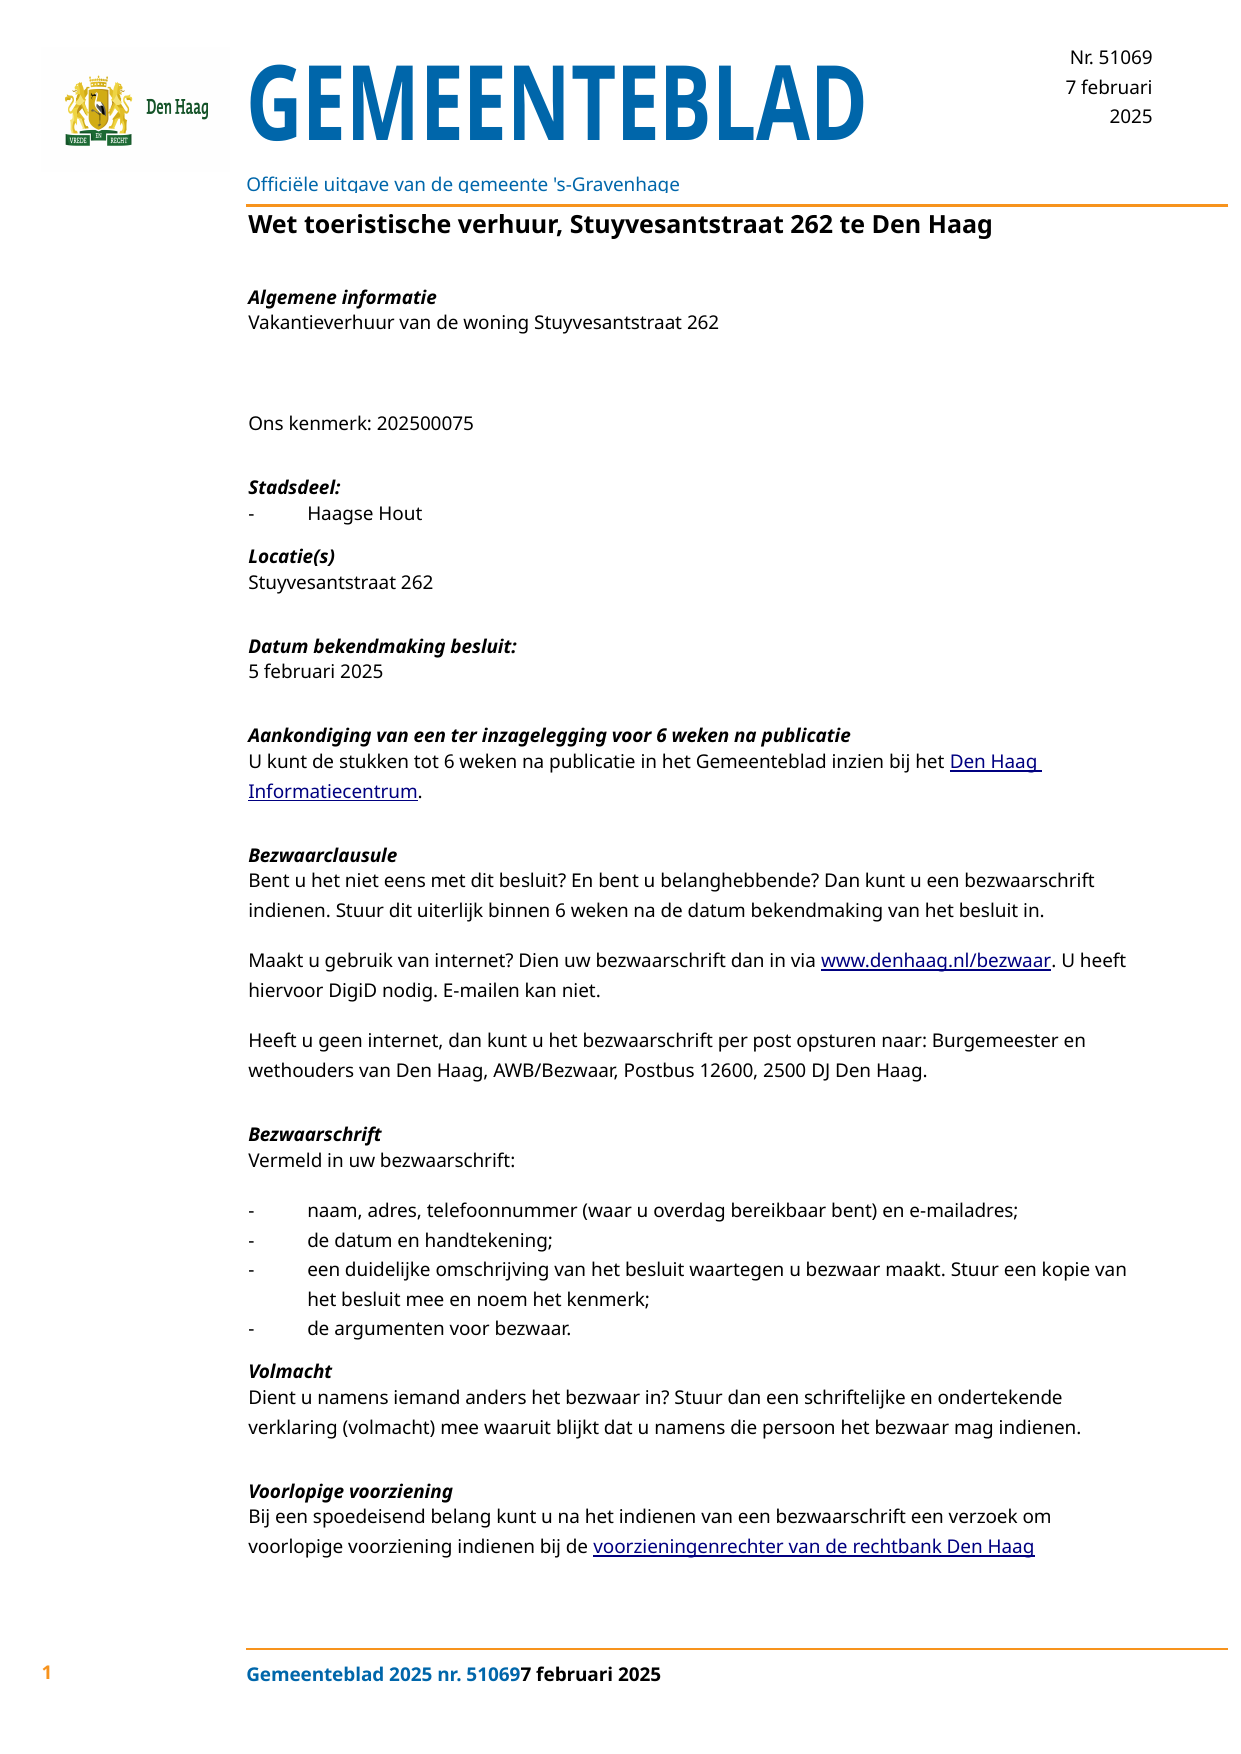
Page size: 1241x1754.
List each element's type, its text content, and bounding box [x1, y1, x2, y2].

list de argumenten voor bezwaar. [248, 1316, 1152, 1341]
text Bezwaarclausule [248, 842, 1152, 868]
list Haagse Hout [248, 500, 1152, 526]
list de datum en handtekening; [248, 1227, 1152, 1253]
text Aankondiging van een ter inzagelegging voor 6 weken na publicatie [248, 723, 1152, 748]
text Dient u namens iemand anders het bezwaar in? Stuur dan een schriftelijke en ondertekende verklaring (volmacht) mee waaruit blijkt dat u namens die persoon het bezwaar mag indienen. [248, 1384, 1152, 1440]
text 5 februari 2025 [248, 659, 1152, 684]
list naam, adres, telefoonnummer (waar u overdag bereikbaar bent) en e-mailadres; [248, 1197, 1152, 1223]
text Heeft u geen internet, dan kunt u het bezwaarschrift per post opsturen naar: Burgemeester en wethouders van Den Haag, AWB/Bezwaar, Postbus 12600, 2500 DJ Den Haag. [248, 1028, 1152, 1083]
picture [41, 47, 231, 172]
text Stadsdeel: [248, 474, 1152, 500]
text Datum bekendmaking besluit: [248, 633, 1152, 659]
text Stuyvesantstraat 262 [248, 569, 1152, 595]
text Ons kenmerk: 202500075 [248, 410, 1152, 436]
text Vakantieverhuur van de woning Stuyvesantstraat 262 [248, 309, 1152, 335]
text Wet toeristische verhuur, Stuyvesantstraat 262 te Den Haag [248, 207, 1152, 241]
text Maakt u gebruik van internet? Dien uw bezwaarschrift dan in via www.denhaag.nl/bezwaar. U heeft hiervoor DigiD nodig. E-mailen kan niet. [248, 948, 1152, 1003]
text U kunt de stukken tot 6 weken na publicatie in het Gemeenteblad inzien bij het Den Haag Informatiecentrum. [248, 748, 1152, 804]
text Volmacht [248, 1359, 1152, 1384]
text Locatie(s) [248, 543, 1152, 569]
text Vermeld in uw bezwaarschrift: [248, 1147, 1152, 1173]
text Voorlopige voorziening [248, 1478, 1152, 1504]
list een duidelijke omschrijving van het besluit waartegen u bezwaar maakt. Stuur een kopie van het besluit mee en noem het kenmerk; [248, 1256, 1152, 1312]
text Algemene informatie [248, 284, 1152, 309]
text Bent u het niet eens met dit besluit? En bent u belanghebbende? Dan kunt u een bezwaarschrift indienen. Stuur dit uiterlijk binnen 6 weken na de datum bekendmaking van het besluit in. [248, 868, 1152, 923]
text Bezwaarschrift [248, 1121, 1152, 1147]
text Bij een spoedeisend belang kunt u na het indienen van een bezwaarschrift een verzoek om voorlopige voorziening indienen bij de voorzieningenrechter van de rechtbank Den Haag [248, 1504, 1152, 1559]
